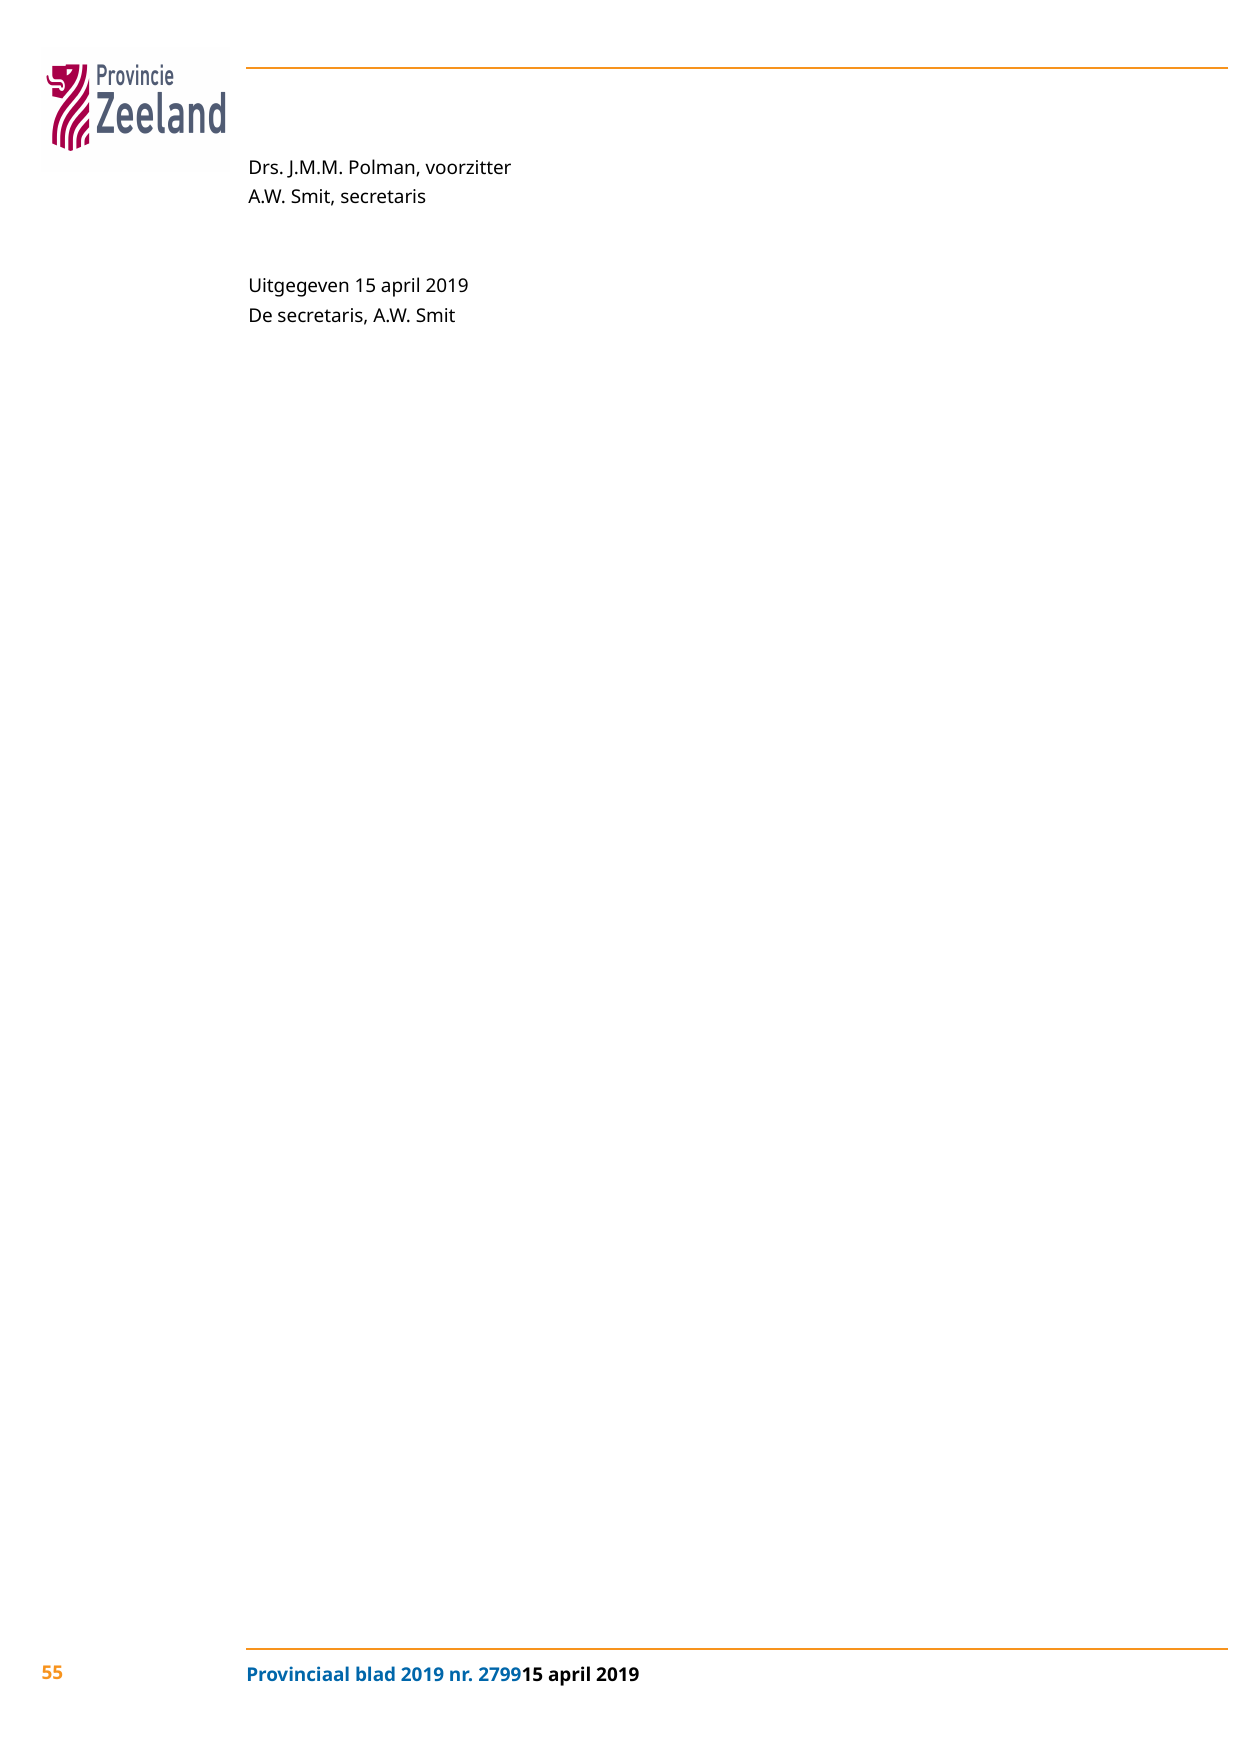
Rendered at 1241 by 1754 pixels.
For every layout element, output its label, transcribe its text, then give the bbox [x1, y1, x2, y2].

picture [41, 47, 231, 172]
text De secretaris, A.W. Smit [248, 302, 1152, 328]
text Uitgegeven 15 april 2019 [248, 272, 1152, 298]
text A.W. Smit, secretaris [248, 183, 1152, 209]
text Drs. J.M.M. Polman, voorzitter [248, 154, 1152, 180]
